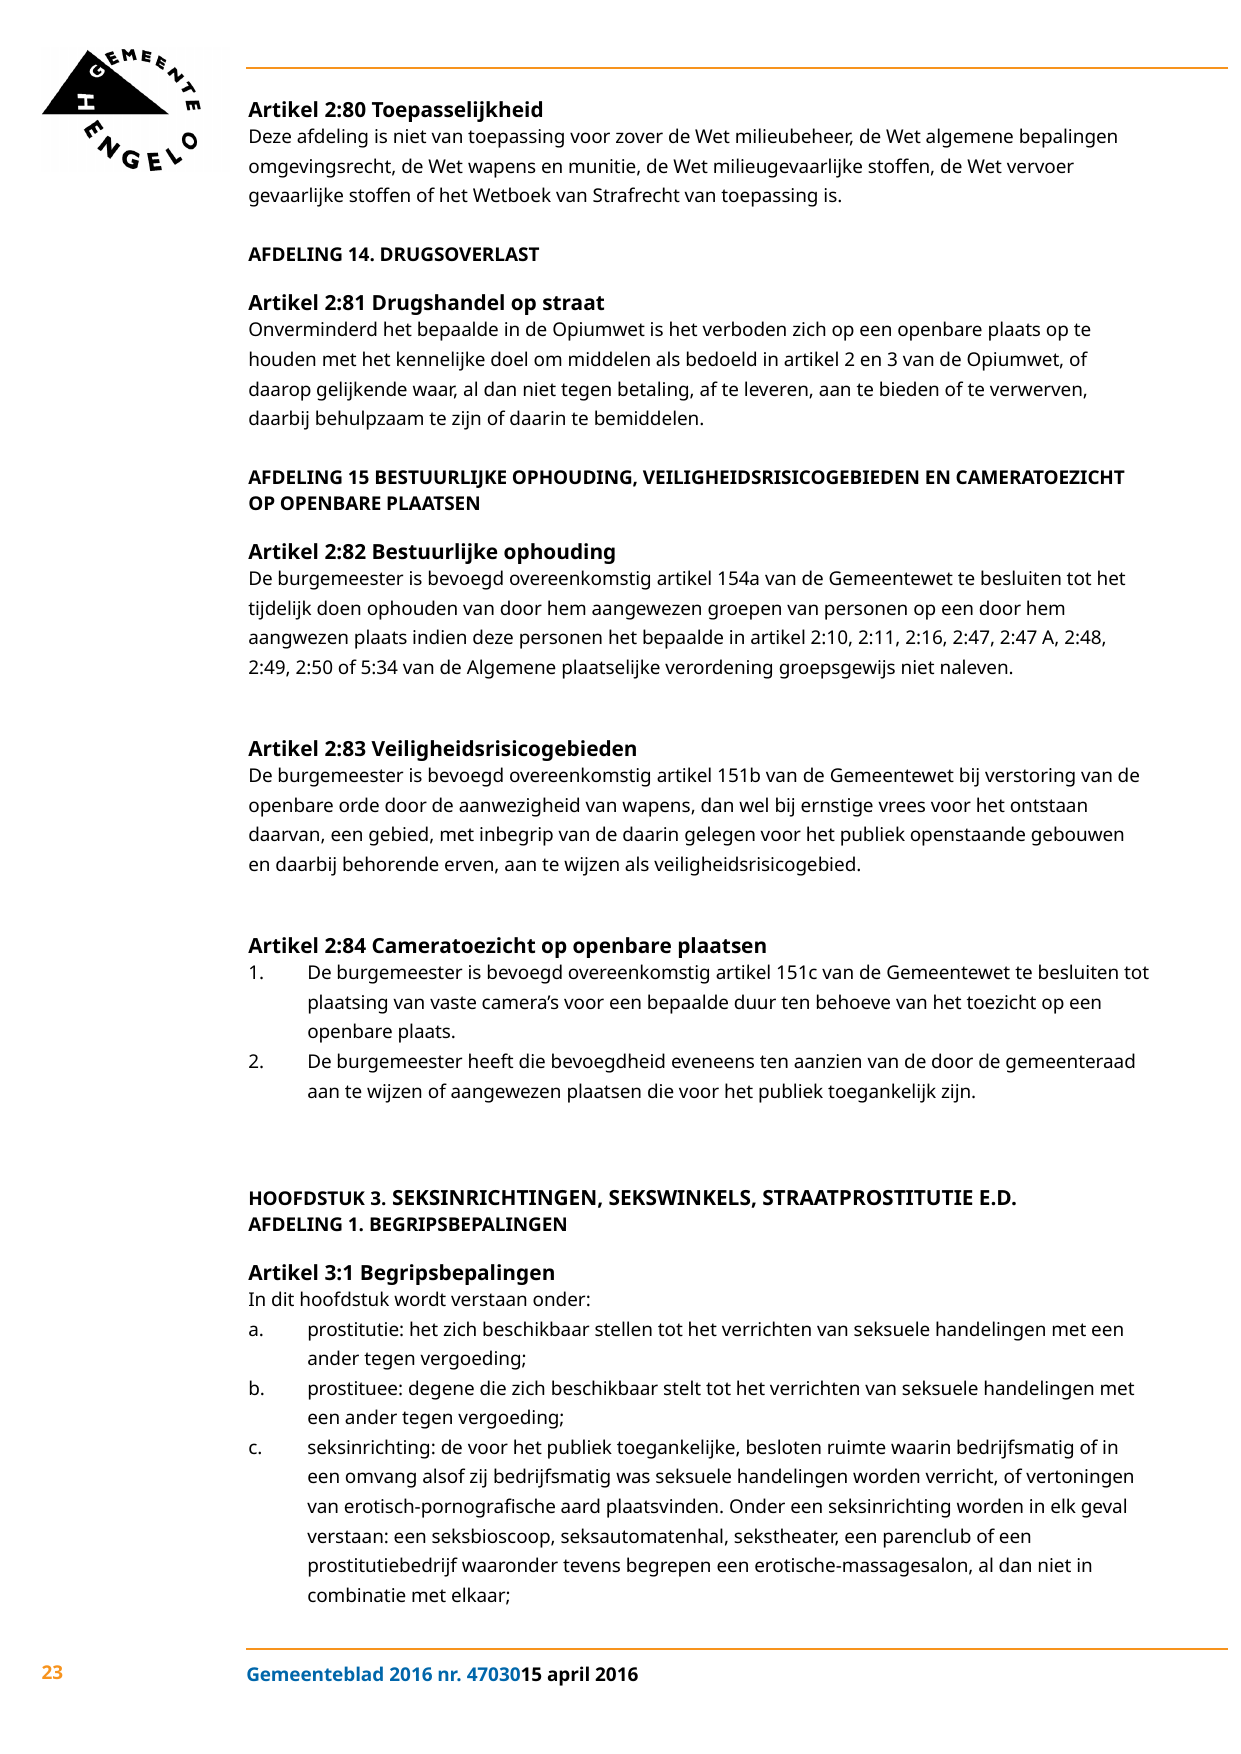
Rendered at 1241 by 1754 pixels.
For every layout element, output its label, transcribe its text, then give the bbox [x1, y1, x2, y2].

picture [41, 47, 231, 172]
text Deze afdeling is niet van toepassing voor zover de Wet milieubeheer, de Wet algemene bepalingen omgevingsrecht, de Wet wapens en munitie, de Wet milieugevaarlijke stoffen, de Wet vervoer gevaarlijke stoffen of het Wetboek van Strafrecht van toepassing is. [248, 123, 1152, 208]
text In dit hoofdstuk wordt verstaan onder: [248, 1286, 1152, 1312]
text Artikel 2:83 Veiligheidsrisicogebieden [248, 734, 1152, 762]
list prostitutie: het zich beschikbaar stellen tot het verrichten van seksuele handelingen met een ander tegen vergoeding; [248, 1316, 1152, 1371]
list De burgemeester heeft die bevoegdheid eveneens ten aanzien van de door de gemeenteraad aan te wijzen of aangewezen plaatsen die voor het publiek toegankelijk zijn. [248, 1048, 1152, 1104]
text Onverminderd het bepaalde in de Opiumwet is het verboden zich op een openbare plaats op te houden met het kennelijke doel om middelen als bedoeld in artikel 2 en 3 van de Opiumwet, of daarop gelijkende waar, al dan niet tegen betaling, af te leveren, aan te bieden of te verwerven, daarbij behulpzaam te zijn of daarin te bemiddelen. [248, 317, 1152, 431]
text AFDELING 1. BEGRIPSBEPALINGEN [248, 1211, 1152, 1237]
text Artikel 2:81 Drugshandel op straat [248, 288, 1152, 317]
list seksinrichting: de voor het publiek toegankelijke, besloten ruimte waarin bedrijfsmatig of in een omvang alsof zij bedrijfsmatig was seksuele handelingen worden verricht, of vertoningen van erotisch-pornografische aard plaatsvinden. Onder een seksinrichting worden in elk geval verstaan: een seksbioscoop, seksautomatenhal, sekstheater, een parenclub of een prostitutiebedrijf waaronder tevens begrepen een erotische-massagesalon, al dan niet in combinatie met elkaar; [248, 1434, 1152, 1608]
text De burgemeester is bevoegd overeenkomstig artikel 154a van de Gemeentewet te besluiten tot het tijdelijk doen ophouden van door hem aangewezen groepen van personen op een door hem aangwezen plaats indien deze personen het bepaalde in artikel 2:10, 2:11, 2:16, 2:47, 2:47 A, 2:48, 2:49, 2:50 of 5:34 van de Algemene plaatselijke verordening groepsgewijs niet naleven. [248, 565, 1152, 680]
text Artikel 2:84 Cameratoezicht op openbare plaatsen [248, 931, 1152, 959]
text De burgemeester is bevoegd overeenkomstig artikel 151b van de Gemeentewet bij verstoring van de openbare orde door de aanwezigheid van wapens, dan wel bij ernstige vrees voor het ontstaan daarvan, een gebied, met inbegrip van de daarin gelegen voor het publiek openstaande gebouwen en daarbij behorende erven, aan te wijzen als veiligheidsrisicogebied. [248, 762, 1152, 877]
text AFDELING 15 BESTUURLIJKE OPHOUDING, VEILIGHEIDSRISICOGEBIEDEN EN CAMERATOEZICHT OP OPENBARE PLAATSEN [248, 464, 1152, 516]
text Artikel 2:82 Bestuurlijke ophouding [248, 537, 1152, 565]
text AFDELING 14. DRUGSOVERLAST [248, 242, 1152, 267]
list De burgemeester is bevoegd overeenkomstig artikel 151c van de Gemeentewet te besluiten tot plaatsing van vaste camera’s voor een bepaalde duur ten behoeve van het toezicht op een openbare plaats. [248, 959, 1152, 1044]
text Artikel 3:1 Begripsbepalingen [248, 1258, 1152, 1286]
text HOOFDSTUK 3. SEKSINRICHTINGEN, SEKSWINKELS, STRAATPROSTITUTIE E.D. [248, 1183, 1152, 1211]
list prostituee: degene die zich beschikbaar stelt tot het verrichten van seksuele handelingen met een ander tegen vergoeding; [248, 1375, 1152, 1430]
text Artikel 2:80 Toepasselijkheid [248, 95, 1152, 123]
